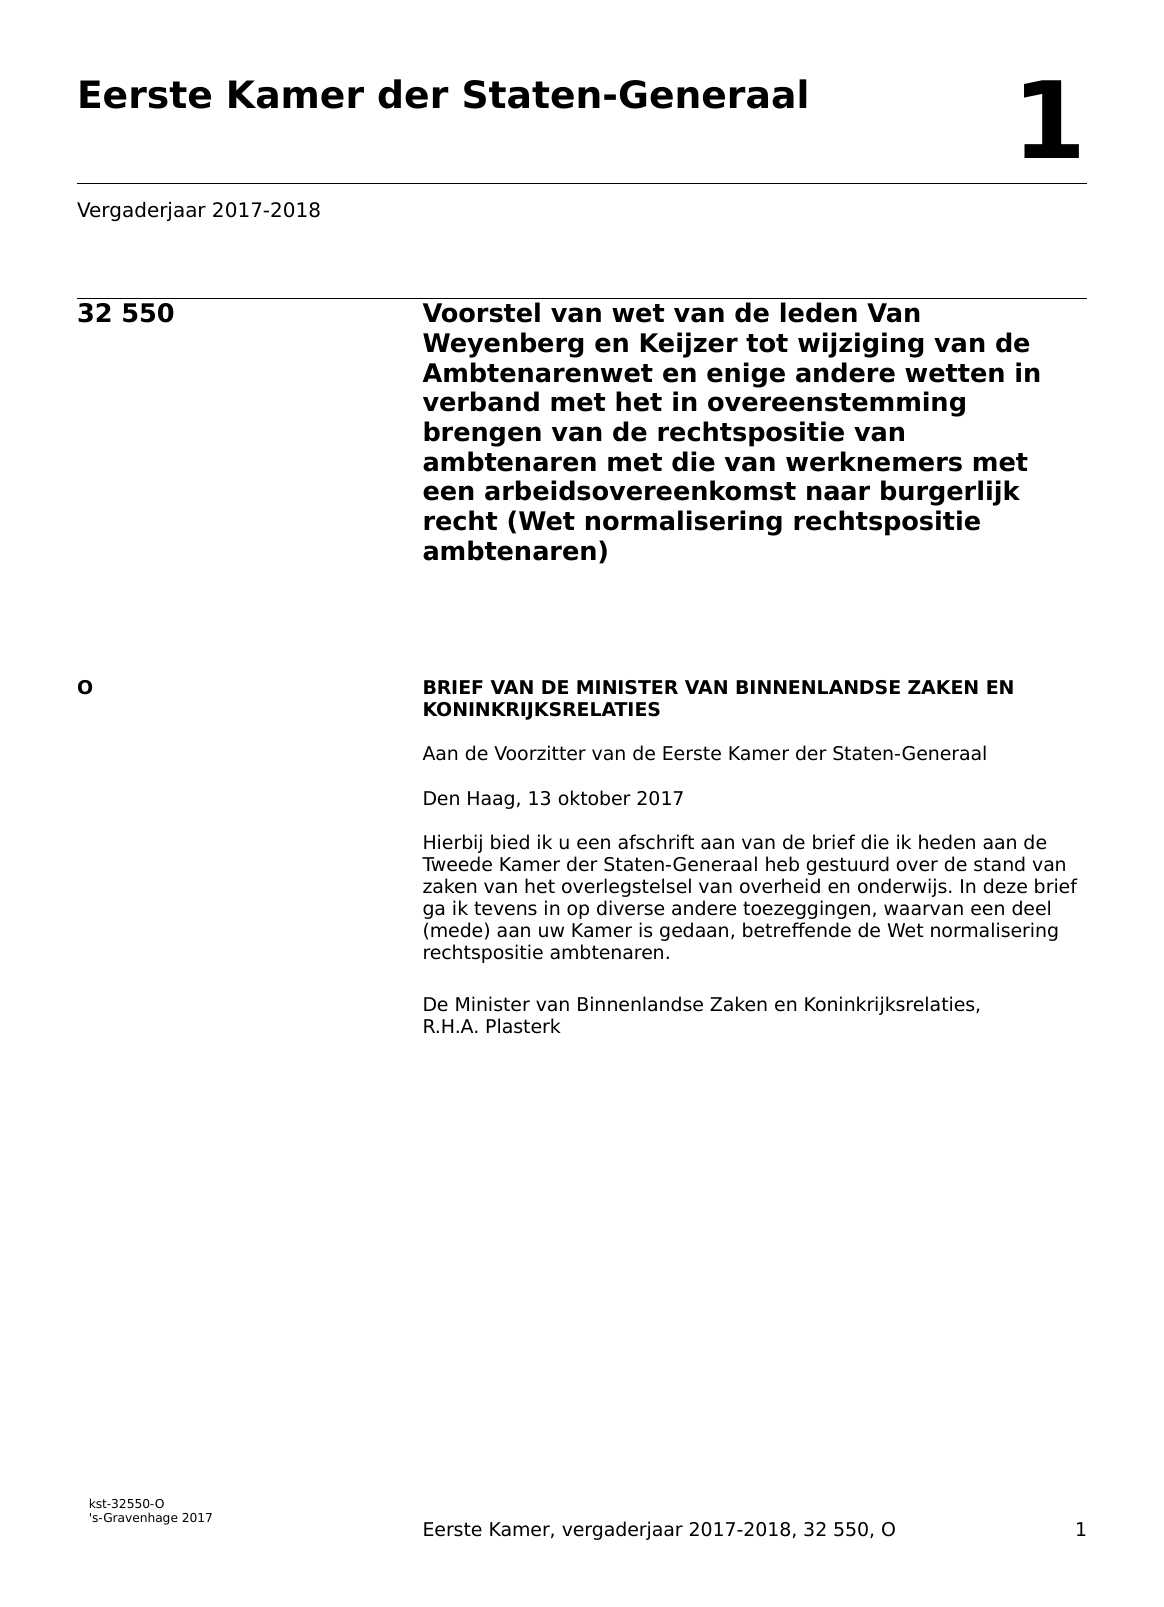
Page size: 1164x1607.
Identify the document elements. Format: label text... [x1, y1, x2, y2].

text Den Haag, 13 oktober 2017 [422, 787, 1087, 809]
table_header 1 [886, 59, 1087, 183]
subtitle O BRIEF VAN DE MINISTER VAN BINNENLANDSE ZAKEN EN KONINKRIJKSRELATIES [77, 677, 1087, 721]
table_header Eerste Kamer der Staten-Generaal [77, 59, 886, 183]
subtitle 32 550 Voorstel van wet van de leden Van Weyenberg en Keijzer tot wijziging van de Ambtenarenwet en enige andere wetten in verband met het in overeenstemming brengen van de rechtspositie van ambtenaren met die van werknemers met een arbeidsovereenkomst naar burgerlijk recht (Wet normalisering rechtspositie ambtenaren) [77, 299, 1087, 566]
text 's-Gravenhage 2017 [88, 1511, 323, 1525]
text Aan de Voorzitter van de Eerste Kamer der Staten-Generaal [422, 743, 1087, 765]
text kst-32550-O [88, 1497, 323, 1511]
text Hierbij bied ik u een afschrift aan van de brief die ik heden aan de Tweede Kamer der Staten-Generaal heb gestuurd over de stand van zaken van het overlegstelsel van overheid en onderwijs. In deze brief ga ik tevens in op diverse andere toezeggingen, waarvan een deel (mede) aan uw Kamer is gedaan, betreffende de Wet normalisering rechtspositie ambtenaren. [422, 832, 1087, 963]
table_cell Vergaderjaar 2017-2018 [77, 184, 1087, 298]
text De Minister van Binnenlandse Zaken en Koninkrijksrelaties, R.H.A. Plasterk [422, 993, 1087, 1037]
